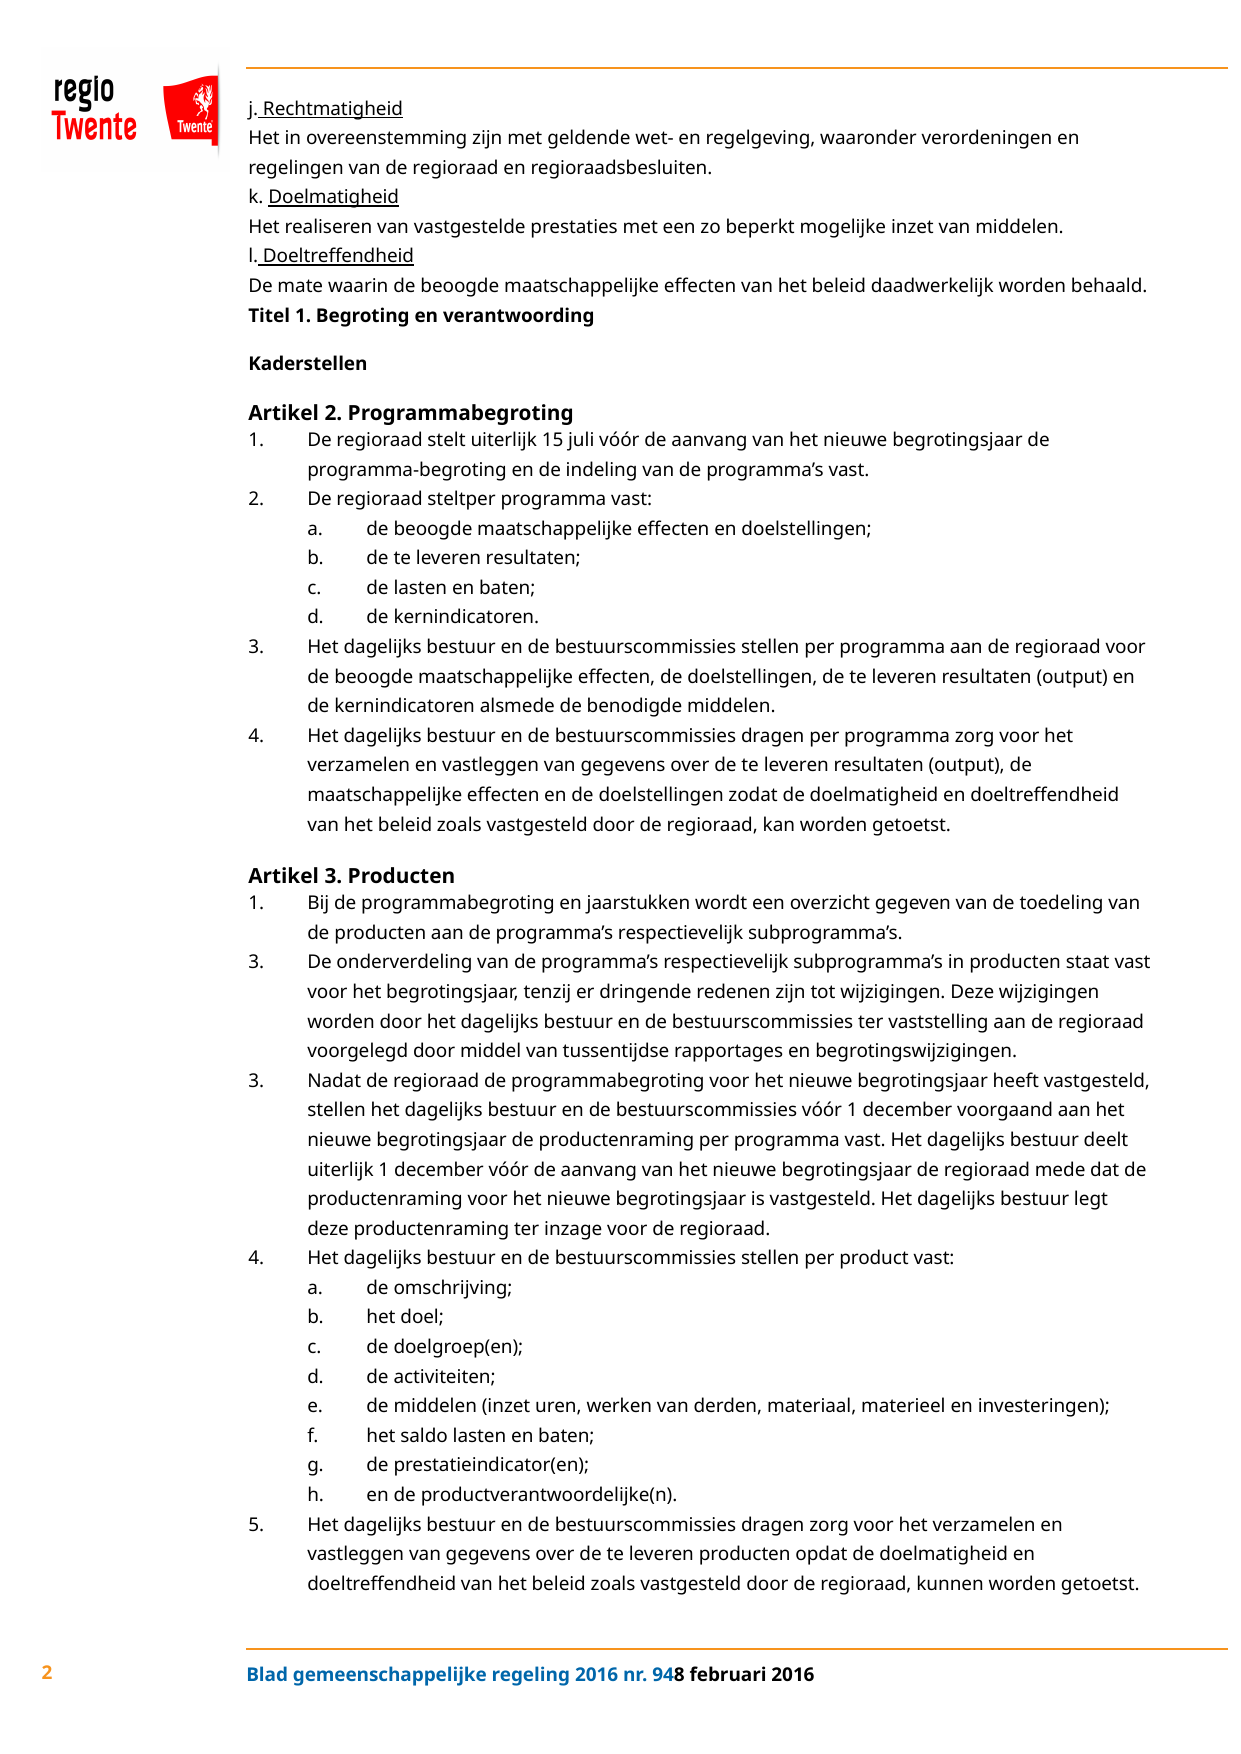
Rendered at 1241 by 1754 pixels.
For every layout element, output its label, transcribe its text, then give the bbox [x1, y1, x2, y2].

list en de productverantwoordelijke(n). [307, 1481, 1152, 1507]
list Het dagelijks bestuur en de bestuurscommissies stellen per programma aan de regioraad voor de beoogde maatschappelijke effecten, de doelstellingen, de te leveren resultaten (output) en de kernindicatoren alsmede de benodigde middelen. [248, 633, 1152, 718]
text Het realiseren van vastgestelde prestaties met een zo beperkt mogelijke inzet van middelen. [248, 213, 1152, 239]
list Nadat de regioraad de programmabegroting voor het nieuwe begrotingsjaar heeft vastgesteld, stellen het dagelijks bestuur en de bestuurscommissies vóór 1 december voorgaand aan het nieuwe begrotingsjaar de productenraming per programma vast. Het dagelijks bestuur deelt uiterlijk 1 december vóór de aanvang van het nieuwe begrotingsjaar de regioraad mede dat de productenraming voor het nieuwe begrotingsjaar is vastgesteld. Het dagelijks bestuur legt deze productenraming ter inzage voor de regioraad. [248, 1067, 1152, 1241]
list de lasten en baten; [307, 574, 1152, 600]
list de middelen (inzet uren, werken van derden, materiaal, materieel en investeringen); [307, 1392, 1152, 1418]
list de prestatieindicator(en); [307, 1452, 1152, 1477]
text k. Doelmatigheid [248, 183, 1152, 209]
list Het dagelijks bestuur en de bestuurscommissies dragen zorg voor het verzamelen en vastleggen van gegevens over de te leveren producten opdat de doelmatigheid en doeltreffendheid van het beleid zoals vastgesteld door de regioraad, kunnen worden getoetst. [248, 1511, 1152, 1596]
list De regioraad stelt uiterlijk 15 juli vóór de aanvang van het nieuwe begrotingsjaar de programma-begroting en de indeling van de programma’s vast. [248, 426, 1152, 481]
list het doel; [307, 1304, 1152, 1329]
list de activiteiten; [307, 1363, 1152, 1389]
list de omschrijving; [307, 1274, 1152, 1300]
list Bij de programmabegroting en jaarstukken wordt een overzicht gegeven van de toedeling van de producten aan de programma’s respectievelijk subprogramma’s. [248, 889, 1152, 945]
list De onderverdeling van de programma’s respectievelijk subprogramma’s in producten staat vast voor het begrotingsjaar, tenzij er dringende redenen zijn tot wijzigingen. Deze wijzigingen worden door het dagelijks bestuur en de bestuurscommissies ter vaststelling aan de regioraad voorgelegd door middel van tussentijdse rapportages en begrotingswijzigingen. [248, 949, 1152, 1063]
text j. Rechtmatigheid [248, 95, 1152, 121]
list Het dagelijks bestuur en de bestuurscommissies dragen per programma zorg voor het verzamelen en vastleggen van gegevens over de te leveren resultaten (output), de maatschappelijke effecten en de doelstellingen zodat de doelmatigheid en doeltreffendheid van het beleid zoals vastgesteld door de regioraad, kan worden getoetst. [248, 722, 1152, 836]
text Artikel 2. Programmabegroting [248, 398, 1152, 426]
text Artikel 3. Producten [248, 861, 1152, 889]
text Titel 1. Begroting en verantwoording [248, 302, 1152, 328]
list de beoogde maatschappelijke effecten en doelstellingen; [307, 515, 1152, 541]
text Het in overeenstemming zijn met geldende wet- en regelgeving, waaronder verordeningen en regelingen van de regioraad en regioraadsbesluiten. [248, 124, 1152, 180]
text Kaderstellen [248, 348, 1152, 377]
text De mate waarin de beoogde maatschappelijke effecten van het beleid daadwerkelijk worden behaald. [248, 272, 1152, 298]
list het saldo lasten en baten; [307, 1422, 1152, 1448]
list de doelgroep(en); [307, 1333, 1152, 1359]
list de kernindicatoren. [307, 604, 1152, 629]
picture [41, 47, 231, 172]
text l. Doeltreffendheid [248, 243, 1152, 268]
list De regioraad steltper programma vast: [248, 485, 1152, 511]
list de te leveren resultaten; [307, 544, 1152, 570]
list Het dagelijks bestuur en de bestuurscommissies stellen per product vast: [248, 1244, 1152, 1270]
